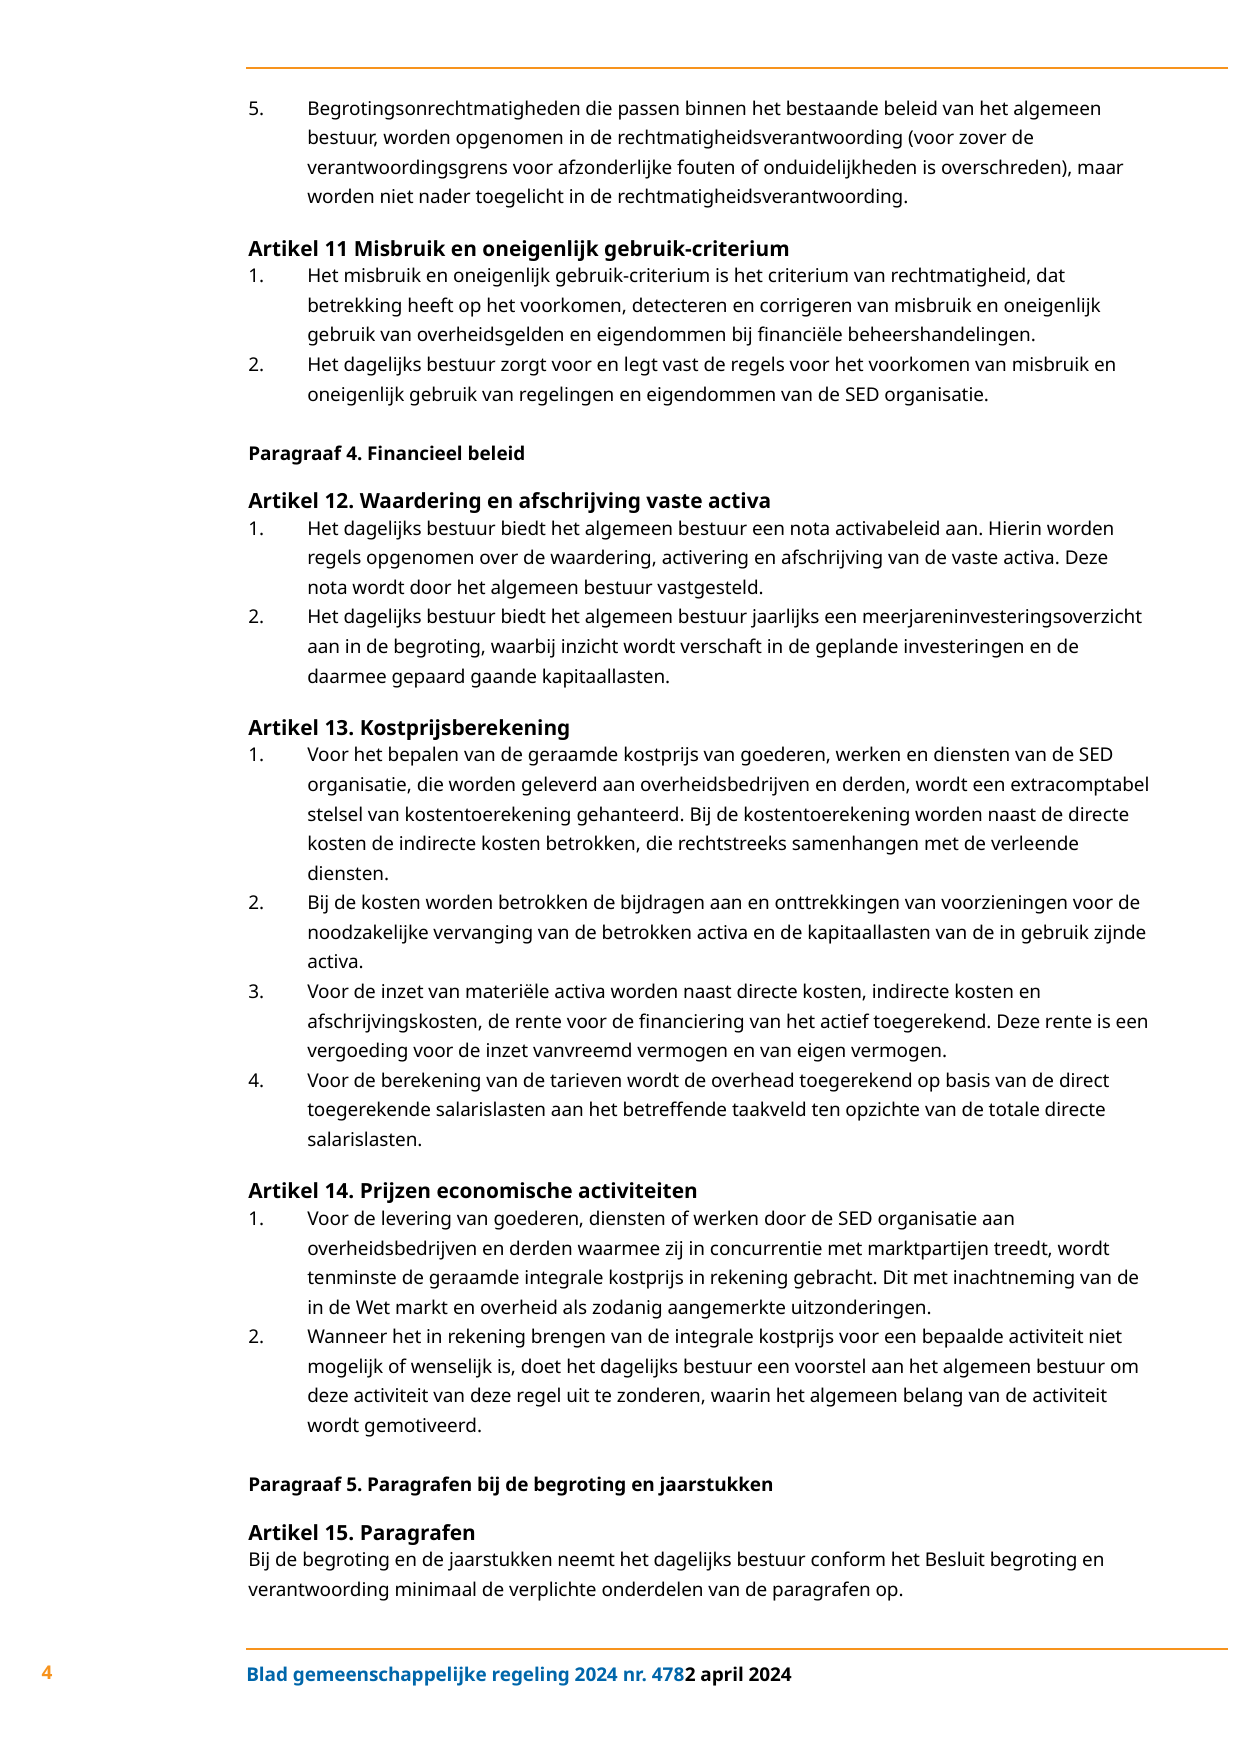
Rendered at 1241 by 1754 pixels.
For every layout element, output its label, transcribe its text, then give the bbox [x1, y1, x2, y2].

list Het misbruik en oneigenlijk gebruik-criterium is het criterium van rechtmatigheid, dat betrekking heeft op het voorkomen, detecteren en corrigeren van misbruik en oneigenlijk gebruik van overheidsgelden en eigendommen bij financiële beheershandelingen. [248, 262, 1152, 347]
list Bij de kosten worden betrokken de bijdragen aan en onttrekkingen van voorzieningen voor de noodzakelijke vervanging van de betrokken activa en de kapitaallasten van de in gebruik zijnde activa. [248, 889, 1152, 974]
text Bij de begroting en de jaarstukken neemt het dagelijks bestuur conform het Besluit begroting en verantwoording minimaal de verplichte onderdelen van de paragrafen op. [248, 1546, 1152, 1602]
list Begrotingsonrechtmatigheden die passen binnen het bestaande beleid van het algemeen bestuur, worden opgenomen in de rechtmatigheidsverantwoording (voor zover de verantwoordingsgrens voor afzonderlijke fouten of onduidelijkheden is overschreden), maar worden niet nader toegelicht in de rechtmatigheidsverantwoording. [248, 95, 1152, 209]
list Voor het bepalen van de geraamde kostprijs van goederen, werken en diensten van de SED organisatie, die worden geleverd aan overheidsbedrijven en derden, wordt een extracomptabel stelsel van kostentoerekening gehanteerd. Bij de kostentoerekening worden naast de directe kosten de indirecte kosten betrokken, die rechtstreeks samenhangen met de verleende diensten. [248, 742, 1152, 886]
list Voor de levering van goederen, diensten of werken door de SED organisatie aan overheidsbedrijven en derden waarmee zij in concurrentie met marktpartijen treedt, wordt tenminste de geraamde integrale kostprijs in rekening gebracht. Dit met inachtneming van de in de Wet markt en overheid als zodanig aangemerkte uitzonderingen. [248, 1205, 1152, 1319]
list Het dagelijks bestuur biedt het algemeen bestuur een nota activabeleid aan. Hierin worden regels opgenomen over de waardering, activering en afschrijving van de vaste activa. Deze nota wordt door het algemeen bestuur vastgesteld. [248, 515, 1152, 600]
text Artikel 13. Kostprijsberekening [248, 713, 1152, 742]
text Artikel 11 Misbruik en oneigenlijk gebruik-criterium [248, 234, 1152, 262]
list Het dagelijks bestuur zorgt voor en legt vast de regels voor het voorkomen van misbruik en oneigenlijk gebruik van regelingen en eigendommen van de SED organisatie. [248, 351, 1152, 406]
text Artikel 12. Waardering en afschrijving vaste activa [248, 486, 1152, 515]
list Voor de inzet van materiële activa worden naast directe kosten, indirecte kosten en afschrijvingskosten, de rente voor de financiering van het actief toegerekend. Deze rente is een vergoeding voor de inzet vanvreemd vermogen en van eigen vermogen. [248, 978, 1152, 1063]
list Het dagelijks bestuur biedt het algemeen bestuur jaarlijks een meerjareninvesteringsoverzicht aan in de begroting, waarbij inzicht wordt verschaft in de geplande investeringen en de daarmee gepaard gaande kapitaallasten. [248, 604, 1152, 688]
list Voor de berekening van de tarieven wordt de overhead toegerekend op basis van de direct toegerekende salarislasten aan het betreffende taakveld ten opzichte van de totale directe salarislasten. [248, 1067, 1152, 1152]
text Artikel 14. Prijzen economische activiteiten [248, 1177, 1152, 1205]
text Artikel 15. Paragrafen [248, 1518, 1152, 1546]
list Wanneer het in rekening brengen van de integrale kostprijs voor een bepaalde activiteit niet mogelijk of wenselijk is, doet het dagelijks bestuur een voorstel aan het algemeen bestuur om deze activiteit van deze regel uit te zonderen, waarin het algemeen belang van de activiteit wordt gemotiveerd. [248, 1323, 1152, 1438]
text Paragraaf 4. Financieel beleid [248, 440, 1152, 466]
text Paragraaf 5. Paragrafen bij de begroting en jaarstukken [248, 1471, 1152, 1497]
picture [41, 47, 231, 172]
